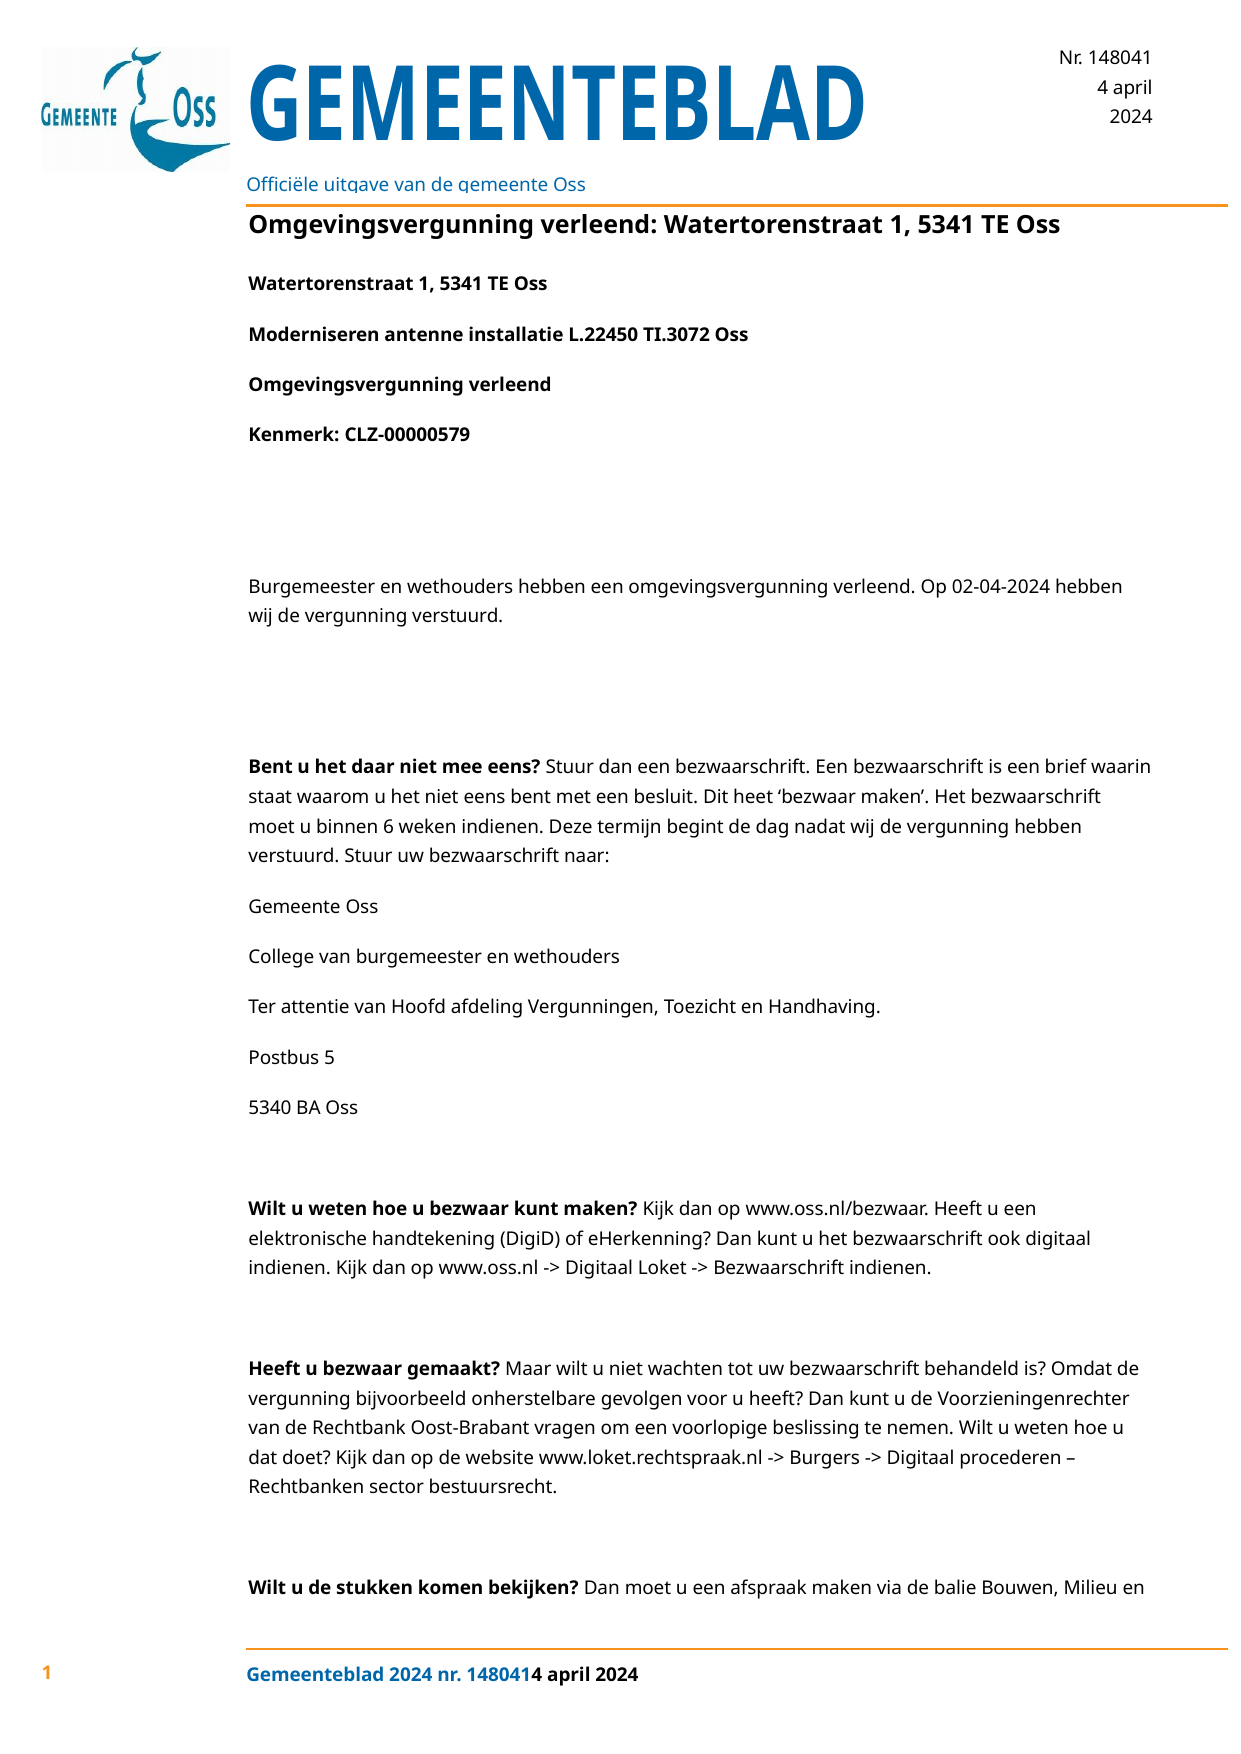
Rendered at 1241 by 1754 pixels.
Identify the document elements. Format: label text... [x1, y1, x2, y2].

text Wilt u weten hoe u bezwaar kunt maken? Kijk dan op www.oss.nl/bezwaar. Heeft u een elektronische handtekening (DigiD) of eHerkenning? Dan kunt u het bezwaarschrift ook digitaal indienen. Kijk dan op www.oss.nl -> Digitaal Loket -> Bezwaarschrift indienen. [248, 1195, 1152, 1280]
text Bent u het daar niet mee eens? Stuur dan een bezwaarschrift. Een bezwaarschrift is een brief waarin staat waarom u het niet eens bent met een besluit. Dit heet ‘bezwaar maken’. Het bezwaarschrift moet u binnen 6 weken indienen. Deze termijn begint de dag nadat wij de vergunning hebben verstuurd. Stuur uw bezwaarschrift naar: [248, 754, 1152, 868]
text Omgevingsvergunning verleend [248, 371, 1152, 397]
text Moderniseren antenne installatie L.22450 TI.3072 Oss [248, 321, 1152, 346]
text Wilt u de stukken komen bekijken? Dan moet u een afspraak maken via de balie Bouwen, Milieu en [248, 1574, 1152, 1600]
text Heeft u bezwaar gemaakt? Maar wilt u niet wachten tot uw bezwaarschrift behandeld is? Omdat de vergunning bijvoorbeeld onherstelbare gevolgen voor u heeft? Dan kunt u de Voorzieningenrechter van de Rechtbank Oost-Brabant vragen om een voorlopige beslissing te nemen. Wilt u weten hoe u dat doet? Kijk dan op de website www.loket.rechtspraak.nl -> Burgers -> Digitaal procederen – Rechtbanken sector bestuursrecht. [248, 1355, 1152, 1499]
picture [41, 47, 231, 172]
text Kenmerk: CLZ-00000579 [248, 422, 1152, 447]
text Ter attentie van Hoofd afdeling Vergunningen, Toezicht en Handhaving. [248, 994, 1152, 1019]
text Postbus 5 [248, 1044, 1152, 1070]
text College van burgemeester en wethouders [248, 943, 1152, 969]
text Watertorenstraat 1, 5341 TE Oss [248, 270, 1152, 296]
text 5340 BA Oss [248, 1094, 1152, 1120]
text Burgemeester en wethouders hebben een omgevingsvergunning verleend. Op 02-04-2024 hebben wij de vergunning verstuurd. [248, 573, 1152, 628]
text Gemeente Oss [248, 893, 1152, 918]
text Omgevingsvergunning verleend: Watertorenstraat 1, 5341 TE Oss [248, 207, 1152, 241]
